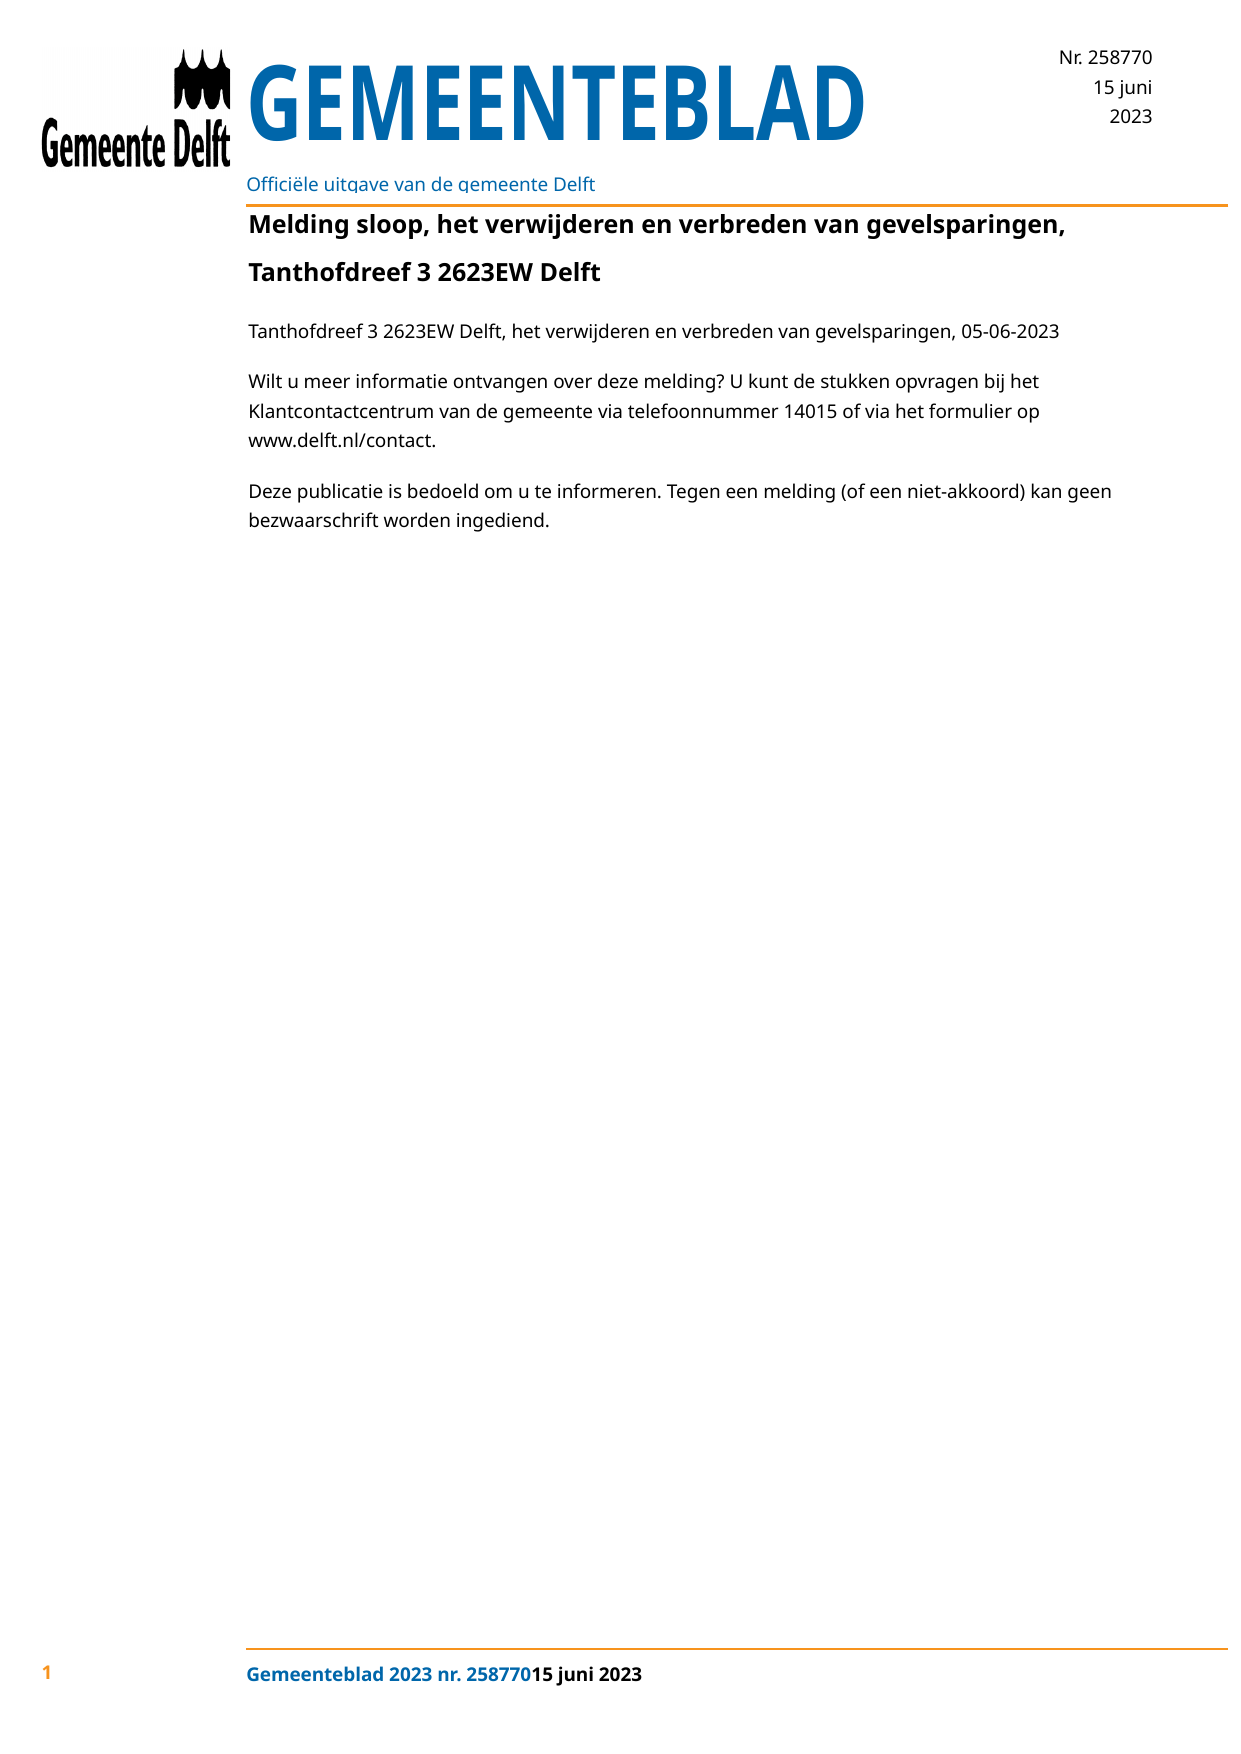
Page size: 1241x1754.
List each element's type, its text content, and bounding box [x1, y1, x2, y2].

text Tanthofdreef 3 2623EW Delft, het verwijderen en verbreden van gevelsparingen, 05-06-2023 [248, 318, 1152, 344]
text Deze publicatie is bedoeld om u te informeren. Tegen een melding (of een niet-akkoord) kan geen bezwaarschrift worden ingediend. [248, 478, 1152, 533]
text Melding sloop, het verwijderen en verbreden van gevelsparingen, Tanthofdreef 3 2623EW Delft [248, 207, 1152, 288]
text Wilt u meer informatie ontvangen over deze melding? U kunt de stukken opvragen bij het Klantcontactcentrum van de gemeente via telefoonnummer 14015 of via het formulier op www.delft.nl/contact. [248, 368, 1152, 453]
picture [41, 47, 231, 172]
